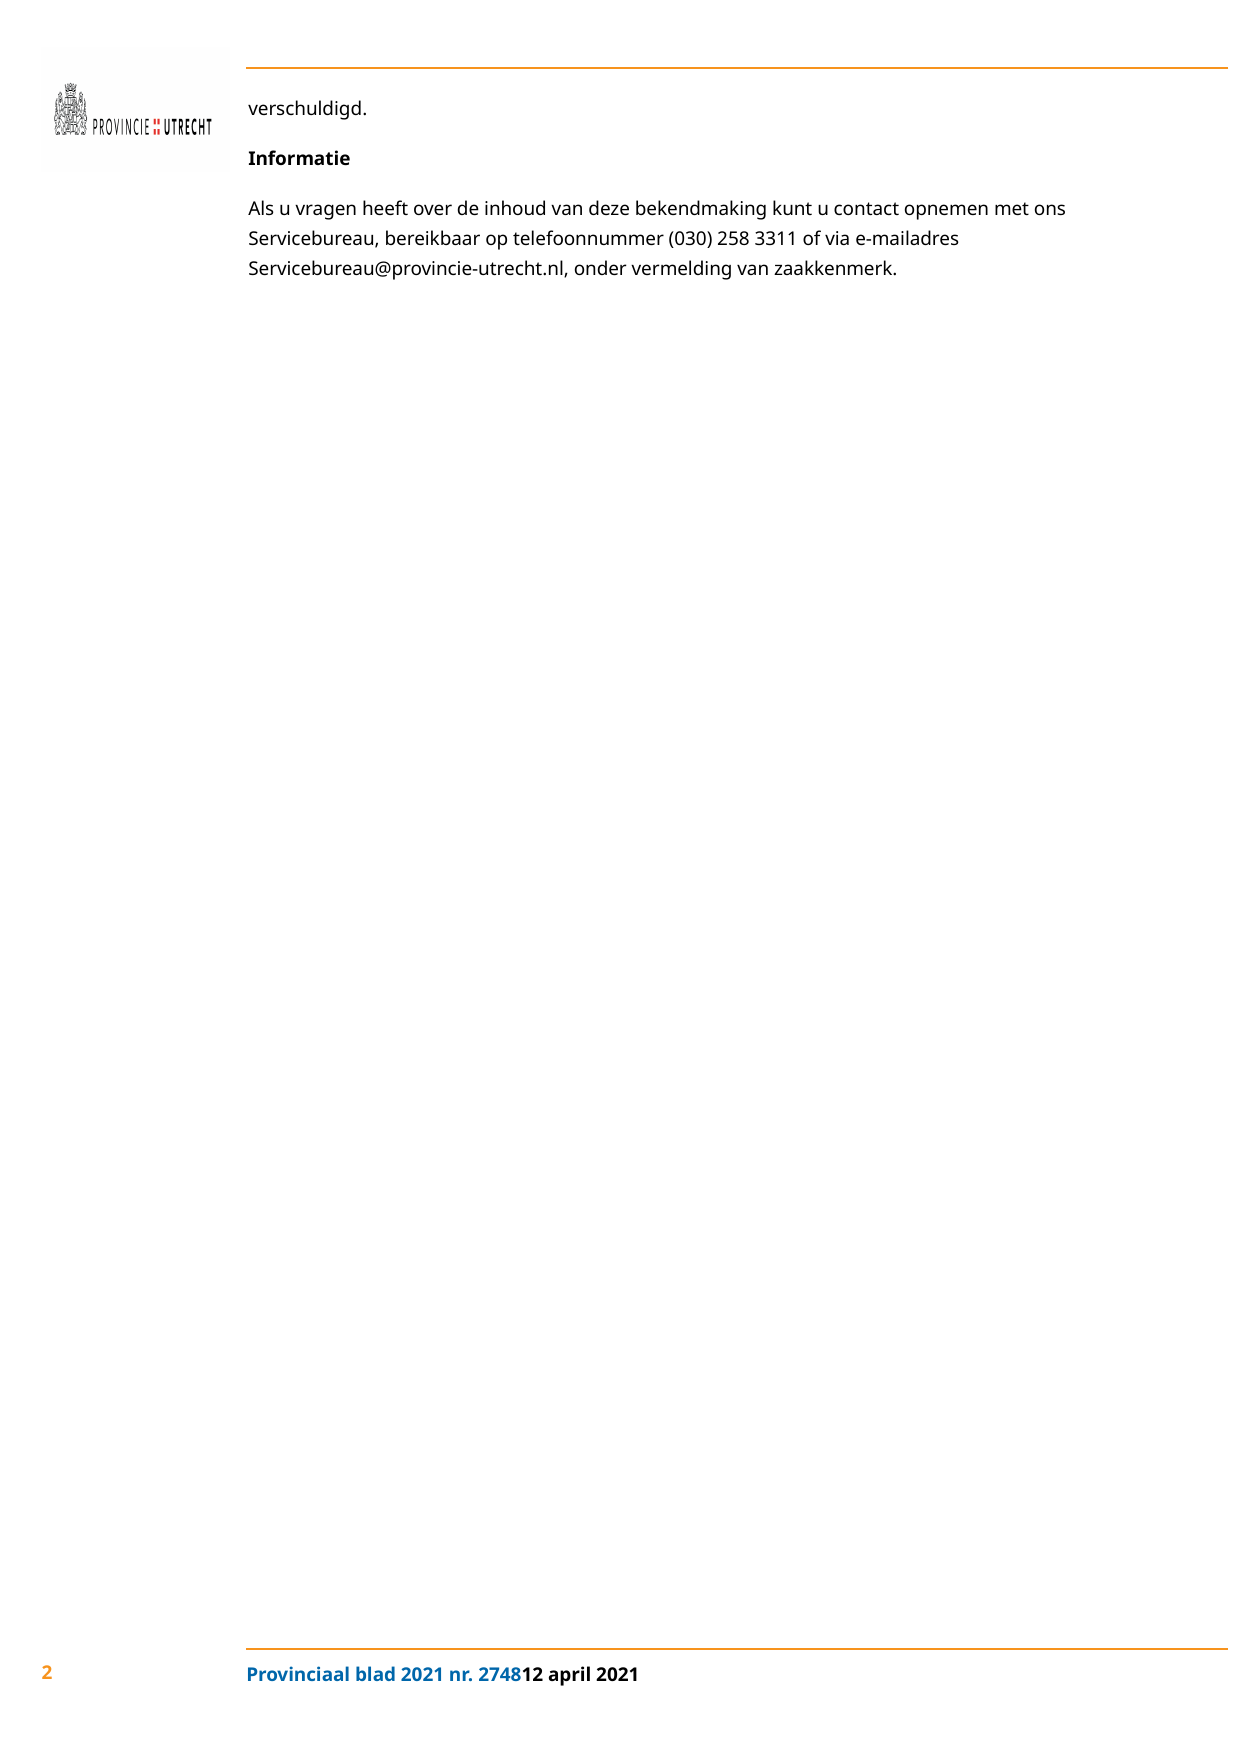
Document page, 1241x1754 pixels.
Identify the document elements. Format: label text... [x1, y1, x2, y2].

text Informatie [248, 145, 1152, 171]
picture [41, 47, 231, 172]
text Als u vragen heeft over de inhoud van deze bekendmaking kunt u contact opnemen met ons Servicebureau, bereikbaar op telefoonnummer (030) 258 3311 of via e-mailadres Servicebureau@provincie-utrecht.nl, onder vermelding van zaakkenmerk. [248, 196, 1152, 281]
text verschuldigd. [248, 95, 1152, 121]
